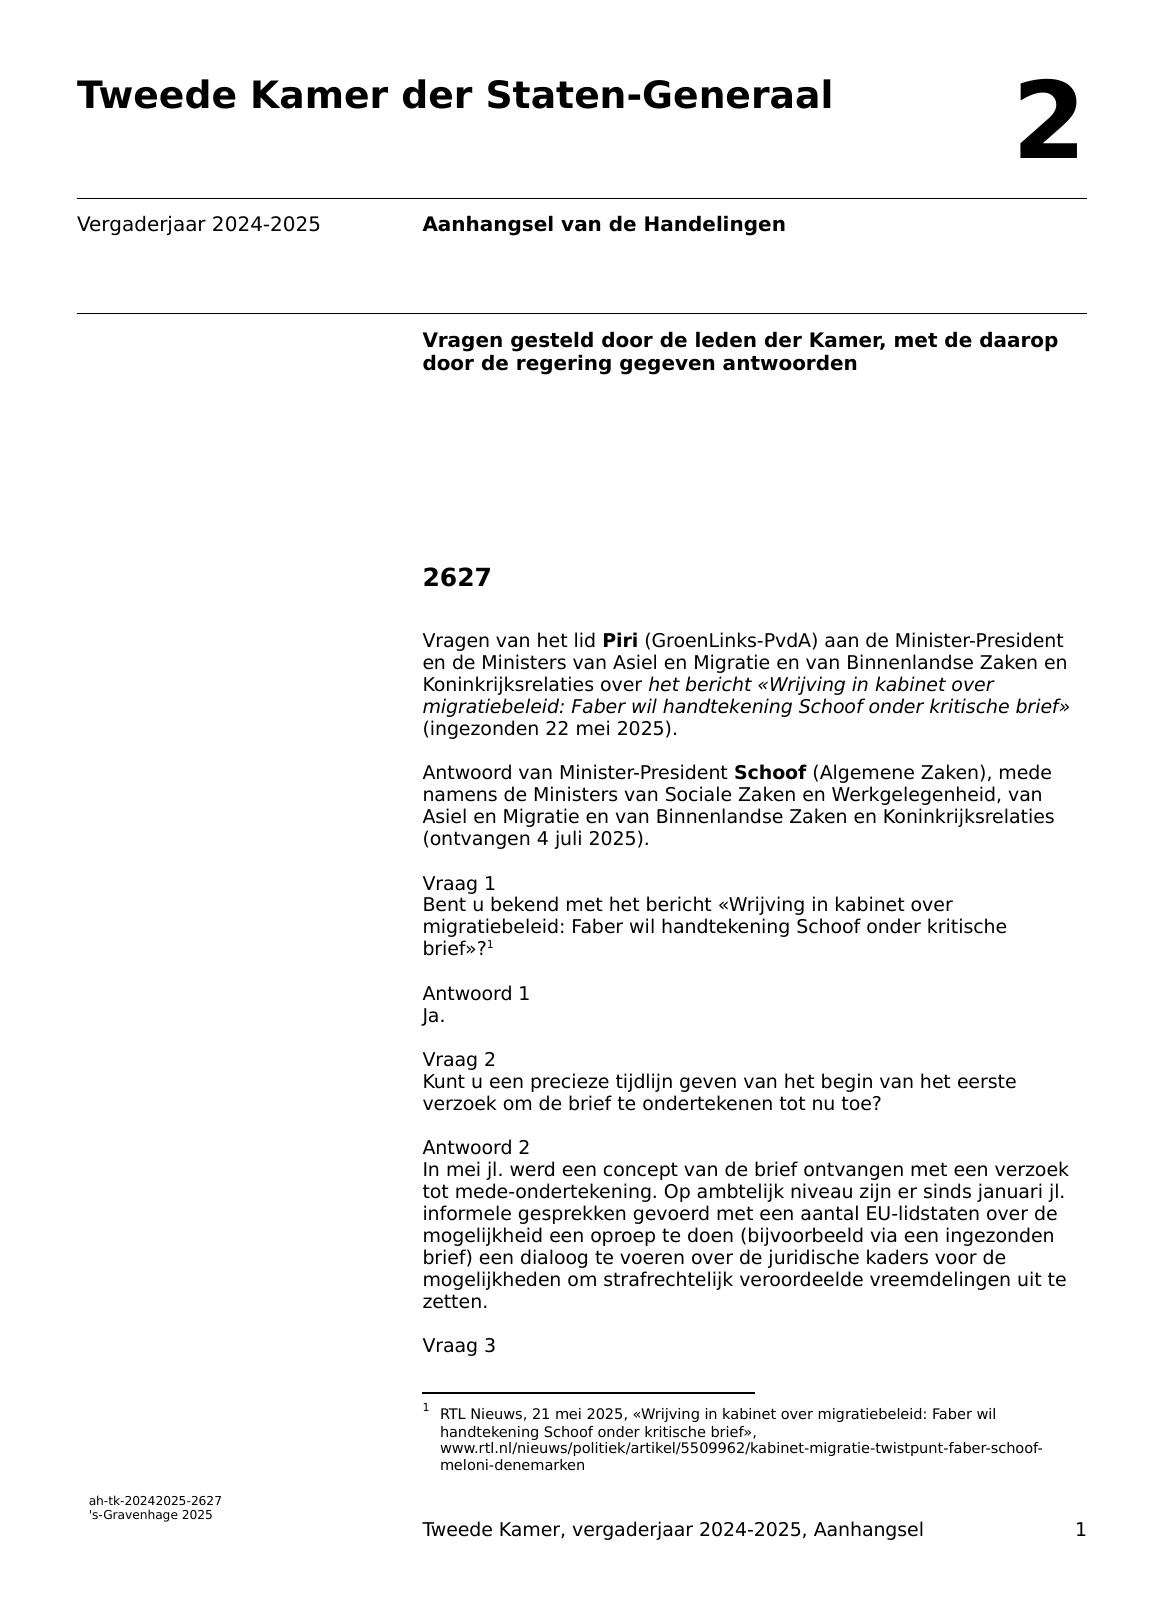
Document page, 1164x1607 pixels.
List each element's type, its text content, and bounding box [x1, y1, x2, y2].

text 2627 [422, 563, 1087, 592]
text RTL Nieuws, 21 mei 2025, «Wrijving in kabinet over migratiebeleid: Faber wil handtekening Schoof onder kritische brief», www.rtl.nl/nieuws/politiek/artikel/5509962/kabinet-migratie-twistpunt-faber-schoof-meloni-denemarken [422, 1402, 1087, 1474]
text ah-tk-20242025-2627 [88, 1494, 323, 1508]
text Vraag 3 [422, 1335, 1087, 1357]
text Antwoord van Minister-President Schoof (Algemene Zaken), mede namens de Ministers van Sociale Zaken en Werkgelegenheid, van Asiel en Migratie en van Binnenlandse Zaken en Koninkrijksrelaties (ontvangen 4 juli 2025). [422, 762, 1087, 850]
text Vragen van het lid Piri (GroenLinks-PvdA) aan de Minister-President en de Ministers van Asiel en Migratie en van Binnenlandse Zaken en Koninkrijksrelaties over het bericht «Wrijving in kabinet over migratiebeleid: Faber wil handtekening Schoof onder kritische brief» (ingezonden 22 mei 2025). [422, 630, 1087, 740]
table_cell Aanhangsel van de Handelingen [422, 199, 1087, 313]
table_cell [77, 314, 422, 375]
text Vraag 1 [422, 872, 1087, 894]
table_cell Vergaderjaar 2024-2025 [77, 199, 422, 313]
table_header Tweede Kamer der Staten-Generaal [77, 59, 886, 198]
text Antwoord 1 [422, 982, 1087, 1004]
text 's-Gravenhage 2025 [88, 1508, 323, 1522]
text Bent u bekend met het bericht «Wrijving in kabinet over migratiebeleid: Faber wil handtekening Schoof onder kritische brief»? [422, 894, 1087, 960]
text Vraag 2 [422, 1049, 1087, 1071]
table_cell Vragen gesteld door de leden der Kamer, met de daarop door de regering gegeven antwoorden [422, 314, 1087, 375]
text Antwoord 2 [422, 1137, 1087, 1159]
text Kunt u een precieze tijdlijn geven van het begin van het eerste verzoek om de brief te ondertekenen tot nu toe? [422, 1071, 1087, 1114]
text In mei jl. werd een concept van de brief ontvangen met een verzoek tot mede-ondertekening. Op ambtelijk niveau zijn er sinds januari jl. informele gesprekken gevoerd met een aantal EU-lidstaten over de mogelijkheid een oproep te doen (bijvoorbeeld via een ingezonden brief) een dialoog te voeren over de juridische kaders voor de mogelijkheden om strafrechtelijk veroordeelde vreemdelingen uit te zetten. [422, 1159, 1087, 1313]
table_header 2 [886, 59, 1087, 198]
text Ja. [422, 1004, 1087, 1026]
